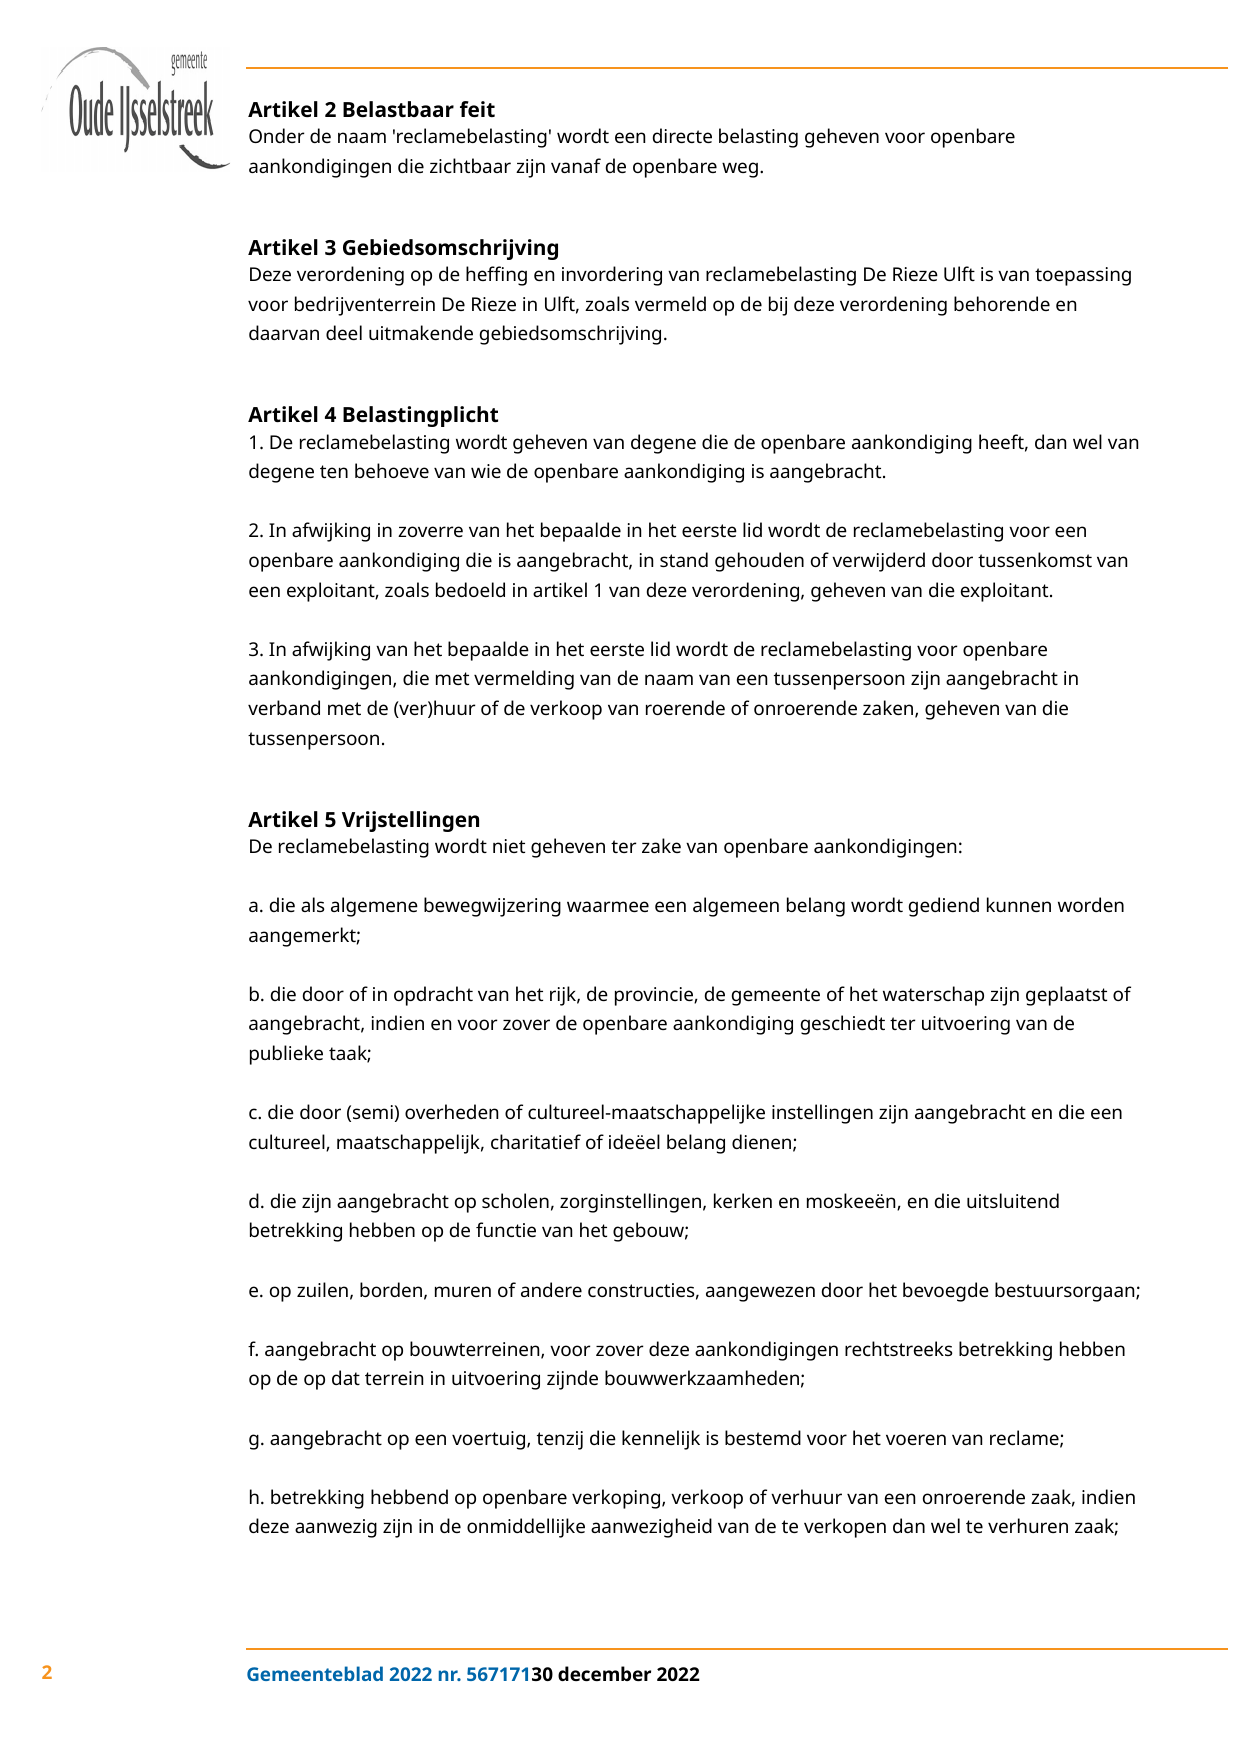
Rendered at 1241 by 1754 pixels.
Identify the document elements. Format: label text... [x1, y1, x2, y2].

text 2. In afwijking in zoverre van het bepaalde in het eerste lid wordt de reclamebelasting voor een openbare aankondiging die is aangebracht, in stand gehouden of verwijderd door tussenkomst van een exploitant, zoals bedoeld in artikel 1 van deze verordening, geheven van die exploitant. [248, 518, 1152, 602]
text a. die als algemene bewegwijzering waarmee een algemeen belang wordt gediend kunnen worden aangemerkt; [248, 892, 1152, 948]
text Onder de naam 'reclamebelasting' wordt een directe belasting geheven voor openbare aankondigingen die zichtbaar zijn vanaf de openbare weg. [248, 123, 1152, 178]
text g. aangebracht op een voertuig, tenzij die kennelijk is bestemd voor het voeren van reclame; [248, 1425, 1152, 1451]
picture [41, 47, 231, 172]
text b. die door of in opdracht van het rijk, de provincie, de gemeente of het waterschap zijn geplaatst of aangebracht, indien en voor zover de openbare aankondiging geschiedt ter uitvoering van de publieke taak; [248, 981, 1152, 1066]
text h. betrekking hebbend op openbare verkoping, verkoop of verhuur van een onroerende zaak, indien deze aanwezig zijn in de onmiddellijke aanwezigheid van de te verkopen dan wel te verhuren zaak; [248, 1484, 1152, 1539]
text Artikel 3 Gebiedsomschrijving [248, 233, 1152, 261]
text De reclamebelasting wordt niet geheven ter zake van openbare aankondigingen: [248, 833, 1152, 859]
text e. op zuilen, borden, muren of andere constructies, aangewezen door het bevoegde bestuursorgaan; [248, 1277, 1152, 1303]
text f. aangebracht op bouwterreinen, voor zover deze aankondigingen rechtstreeks betrekking hebben op de op dat terrein in uitvoering zijnde bouwwerkzaamheden; [248, 1336, 1152, 1391]
text 1. De reclamebelasting wordt geheven van degene die de openbare aankondiging heeft, dan wel van degene ten behoeve van wie de openbare aankondiging is aangebracht. [248, 429, 1152, 484]
text Artikel 4 Belastingplicht [248, 400, 1152, 429]
text c. die door (semi) overheden of cultureel-maatschappelijke instellingen zijn aangebracht en die een cultureel, maatschappelijk, charitatief of ideëel belang dienen; [248, 1099, 1152, 1155]
text Deze verordening op de heffing en invordering van reclamebelasting De Rieze Ulft is van toepassing voor bedrijventerrein De Rieze in Ulft, zoals vermeld op de bij deze verordening behorende en daarvan deel uitmakende gebiedsomschrijving. [248, 261, 1152, 346]
text d. die zijn aangebracht op scholen, zorginstellingen, kerken en moskeeën, en die uitsluitend betrekking hebben op de functie van het gebouw; [248, 1188, 1152, 1243]
text 3. In afwijking van het bepaalde in het eerste lid wordt de reclamebelasting voor openbare aankondigingen, die met vermelding van de naam van een tussenpersoon zijn aangebracht in verband met de (ver)huur of de verkoop van roerende of onroerende zaken, geheven van die tussenpersoon. [248, 636, 1152, 750]
text Artikel 2 Belastbaar feit [248, 95, 1152, 123]
text Artikel 5 Vrijstellingen [248, 805, 1152, 833]
